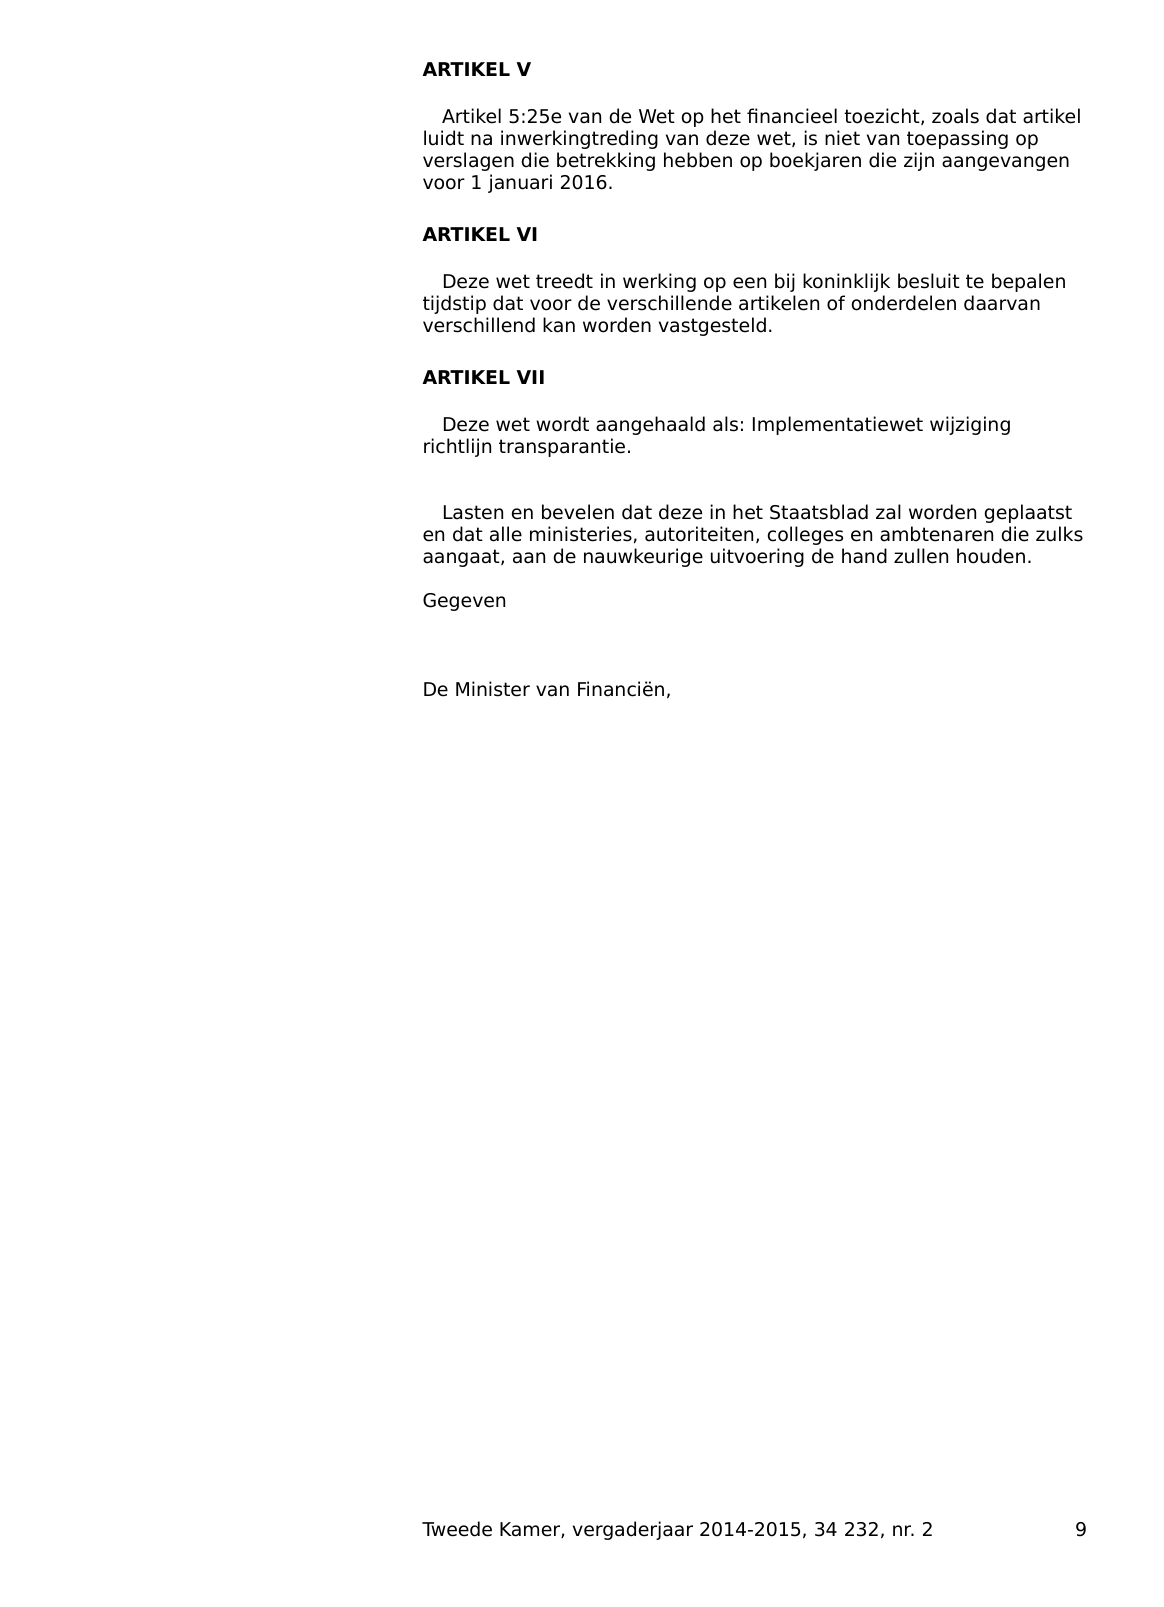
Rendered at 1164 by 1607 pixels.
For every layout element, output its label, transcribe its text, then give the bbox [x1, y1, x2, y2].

text Artikel 5:25e van de Wet op het financieel toezicht, zoals dat artikel luidt na inwerkingtreding van deze wet, is niet van toepassing op verslagen die betrekking hebben op boekjaren die zijn aangevangen voor 1 januari 2016. [422, 106, 1087, 194]
text Gegeven [422, 590, 1087, 612]
text Deze wet treedt in werking op een bij koninklijk besluit te bepalen tijdstip dat voor de verschillende artikelen of onderdelen daarvan verschillend kan worden vastgesteld. [422, 271, 1087, 337]
subtitle ARTIKEL VII [422, 367, 1087, 389]
subtitle ARTIKEL V [422, 59, 1087, 81]
text De Minister van Financiën, [422, 679, 1087, 701]
text Lasten en bevelen dat deze in het Staatsblad zal worden geplaatst en dat alle ministeries, autoriteiten, colleges en ambtenaren die zulks aangaat, aan de nauwkeurige uitvoering de hand zullen houden. [422, 502, 1087, 568]
subtitle ARTIKEL VI [422, 224, 1087, 246]
text Deze wet wordt aangehaald als: Implementatiewet wijziging richtlijn transparantie. [422, 414, 1087, 458]
